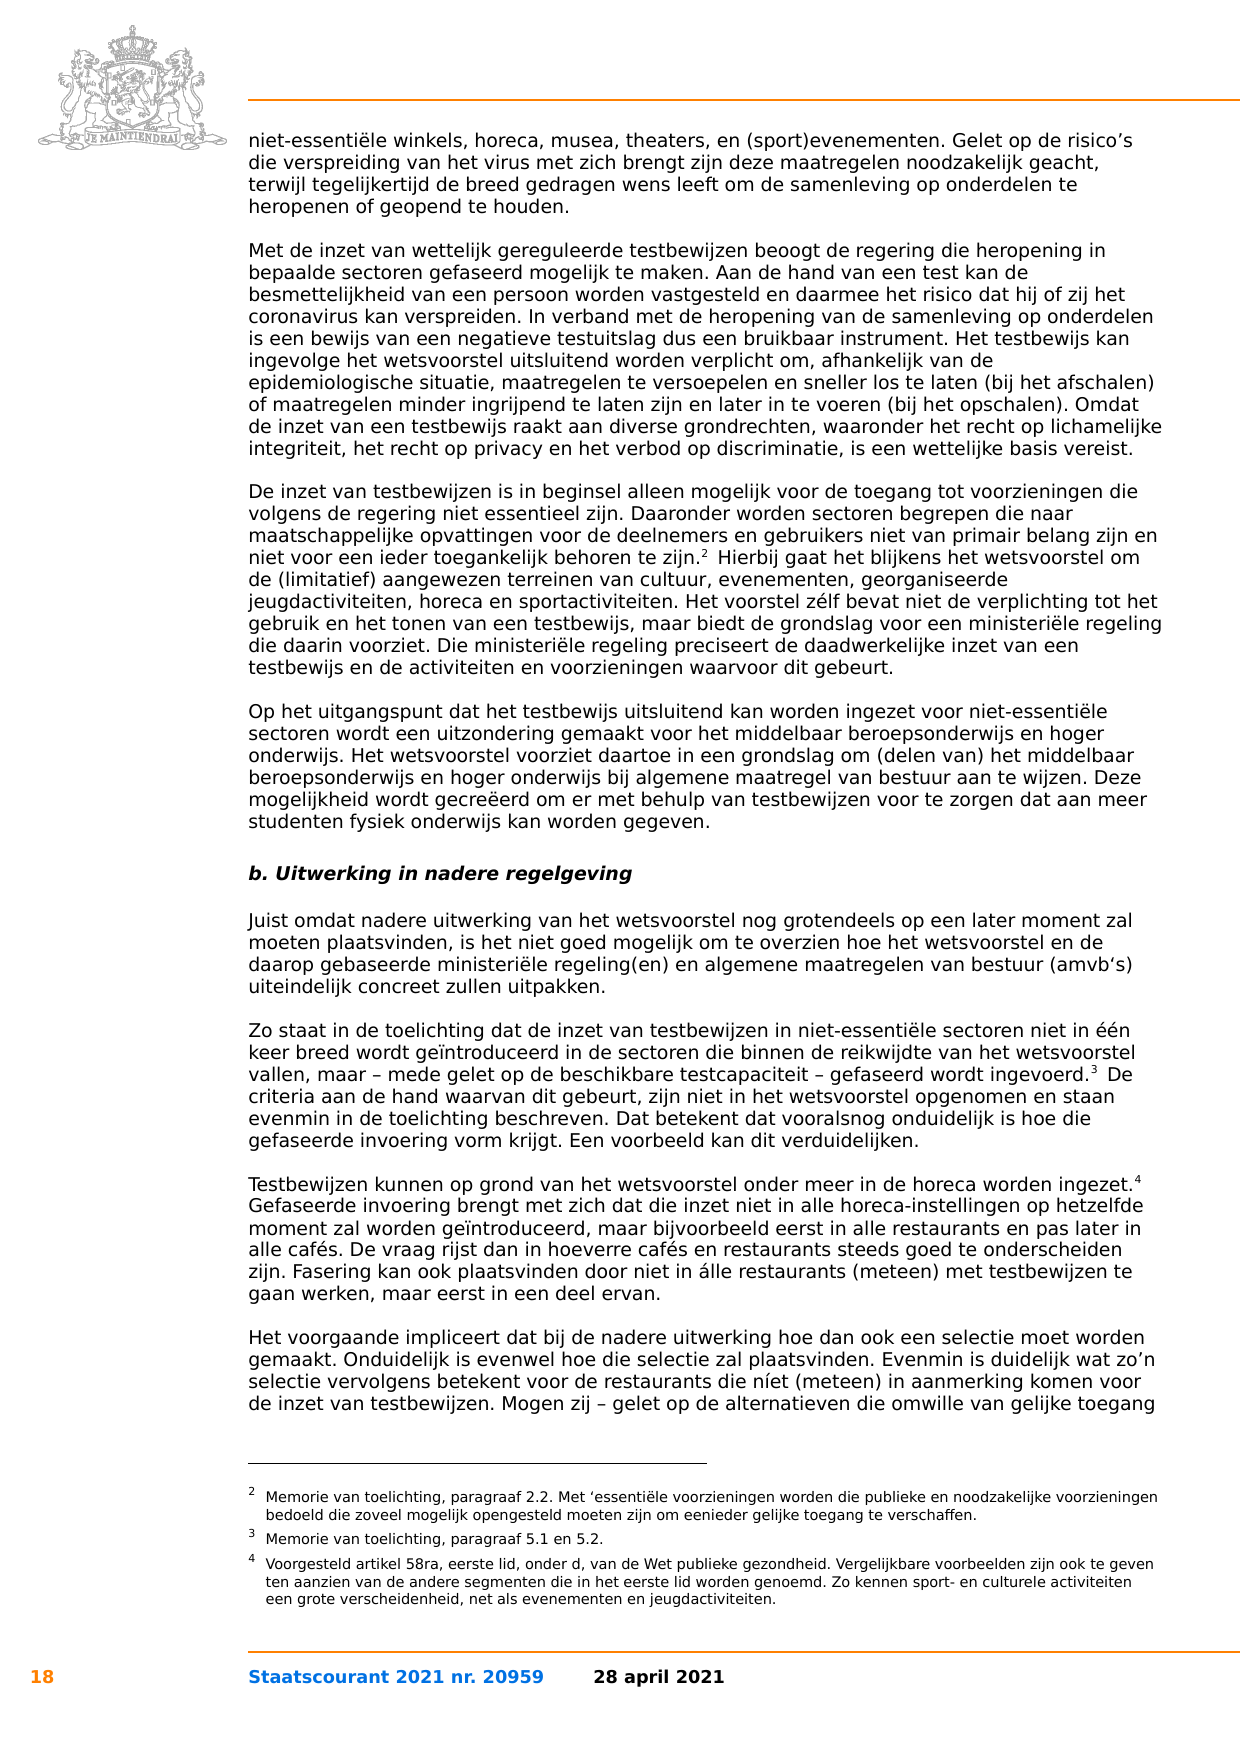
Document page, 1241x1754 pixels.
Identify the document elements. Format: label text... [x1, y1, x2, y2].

text De inzet van testbewijzen is in beginsel alleen mogelijk voor de toegang tot voorzieningen die volgens de regering niet essentieel zijn. Daaronder worden sectoren begrepen die naar maatschappelijke opvattingen voor de deelnemers en gebruikers niet van primair belang zijn en niet voor een ieder toegankelijk behoren te zijn. Hierbij gaat het blijkens het wetsvoorstel om de (limitatief) aangewezen terreinen van cultuur, evenementen, georganiseerde jeugdactiviteiten, horeca en sportactiviteiten. Het voorstel zélf bevat niet de verplichting tot het gebruik en het tonen van een testbewijs, maar biedt de grondslag voor een ministeriële regeling die daarin voorziet. Die ministeriële regeling preciseert de daadwerkelijke inzet van een testbewijs en de activiteiten en voorzieningen waarvoor dit gebeurt. [248, 481, 1163, 679]
text niet-essentiële winkels, horeca, musea, theaters, en (sport)evenementen. Gelet op de risico’s die verspreiding van het virus met zich brengt zijn deze maatregelen noodzakelijk geacht, terwijl tegelijkertijd de breed gedragen wens leeft om de samenleving op onderdelen te heropenen of geopend te houden. [248, 130, 1163, 218]
subtitle b. Uitwerking in nadere regelgeving [248, 863, 1163, 885]
text Testbewijzen kunnen op grond van het wetsvoorstel onder meer in de horeca worden ingezet. Gefaseerde invoering brengt met zich dat die inzet niet in alle horeca-instellingen op hetzelfde moment zal worden geïntroduceerd, maar bijvoorbeeld eerst in alle restaurants en pas later in alle cafés. De vraag rijst dan in hoeverre cafés en restaurants steeds goed te onderscheiden zijn. Fasering kan ook plaatsvinden door niet in álle restaurants (meteen) met testbewijzen te gaan werken, maar eerst in een deel ervan. [248, 1173, 1163, 1305]
picture [38, 25, 227, 150]
text Memorie van toelichting, paragraaf 2.2. Met ‘essentiële voorzieningen worden die publieke en noodzakelijke voorzieningen bedoeld die zoveel mogelijk opengesteld moeten zijn om eenieder gelijke toegang te verschaffen. [248, 1485, 1163, 1524]
text Memorie van toelichting, paragraaf 5.1 en 5.2. [248, 1527, 1163, 1549]
text Op het uitgangspunt dat het testbewijs uitsluitend kan worden ingezet voor niet-essentiële sectoren wordt een uitzondering gemaakt voor het middelbaar beroepsonderwijs en hoger onderwijs. Het wetsvoorstel voorziet daartoe in een grondslag om (delen van) het middelbaar beroepsonderwijs en hoger onderwijs bij algemene maatregel van bestuur aan te wijzen. Deze mogelijkheid wordt gecreëerd om er met behulp van testbewijzen voor te zorgen dat aan meer studenten fysiek onderwijs kan worden gegeven. [248, 701, 1163, 833]
text Voorgesteld artikel 58ra, eerste lid, onder d, van de Wet publieke gezondheid. Vergelijkbare voorbeelden zijn ook te geven ten aanzien van de andere segmenten die in het eerste lid worden genoemd. Zo kennen sport- en culturele activiteiten een grote verscheidenheid, net als evenementen en jeugdactiviteiten. [248, 1552, 1163, 1608]
text Juist omdat nadere uitwerking van het wetsvoorstel nog grotendeels op een later moment zal moeten plaatsvinden, is het niet goed mogelijk om te overzien hoe het wetsvoorstel en de daarop gebaseerde ministeriële regeling(en) en algemene maatregelen van bestuur (amvb‘s) uiteindelijk concreet zullen uitpakken. [248, 910, 1163, 998]
text Zo staat in de toelichting dat de inzet van testbewijzen in niet-essentiële sectoren niet in één keer breed wordt geïntroduceerd in de sectoren die binnen de reikwijdte van het wetsvoorstel vallen, maar – mede gelet op de beschikbare testcapaciteit – gefaseerd wordt ingevoerd. De criteria aan de hand waarvan dit gebeurt, zijn niet in het wetsvoorstel opgenomen en staan evenmin in de toelichting beschreven. Dat betekent dat vooralsnog onduidelijk is hoe die gefaseerde invoering vorm krijgt. Een voorbeeld kan dit verduidelijken. [248, 1020, 1163, 1152]
text Met de inzet van wettelijk gereguleerde testbewijzen beoogt de regering die heropening in bepaalde sectoren gefaseerd mogelijk te maken. Aan de hand van een test kan de besmettelijkheid van een persoon worden vastgesteld en daarmee het risico dat hij of zij het coronavirus kan verspreiden. In verband met de heropening van de samenleving op onderdelen is een bewijs van een negatieve testuitslag dus een bruikbaar instrument. Het testbewijs kan ingevolge het wetsvoorstel uitsluitend worden verplicht om, afhankelijk van de epidemiologische situatie, maatregelen te versoepelen en sneller los te laten (bij het afschalen) of maatregelen minder ingrijpend te laten zijn en later in te voeren (bij het opschalen). Omdat de inzet van een testbewijs raakt aan diverse grondrechten, waaronder het recht op lichamelijke integriteit, het recht op privacy en het verbod op discriminatie, is een wettelijke basis vereist. [248, 240, 1163, 459]
text Het voorgaande impliceert dat bij de nadere uitwerking hoe dan ook een selectie moet worden gemaakt. Onduidelijk is evenwel hoe die selectie zal plaatsvinden. Evenmin is duidelijk wat zo’n selectie vervolgens betekent voor de restaurants die níet (meteen) in aanmerking komen voor de inzet van testbewijzen. Mogen zij – gelet op de alternatieven die omwille van gelijke toegang [248, 1327, 1163, 1415]
